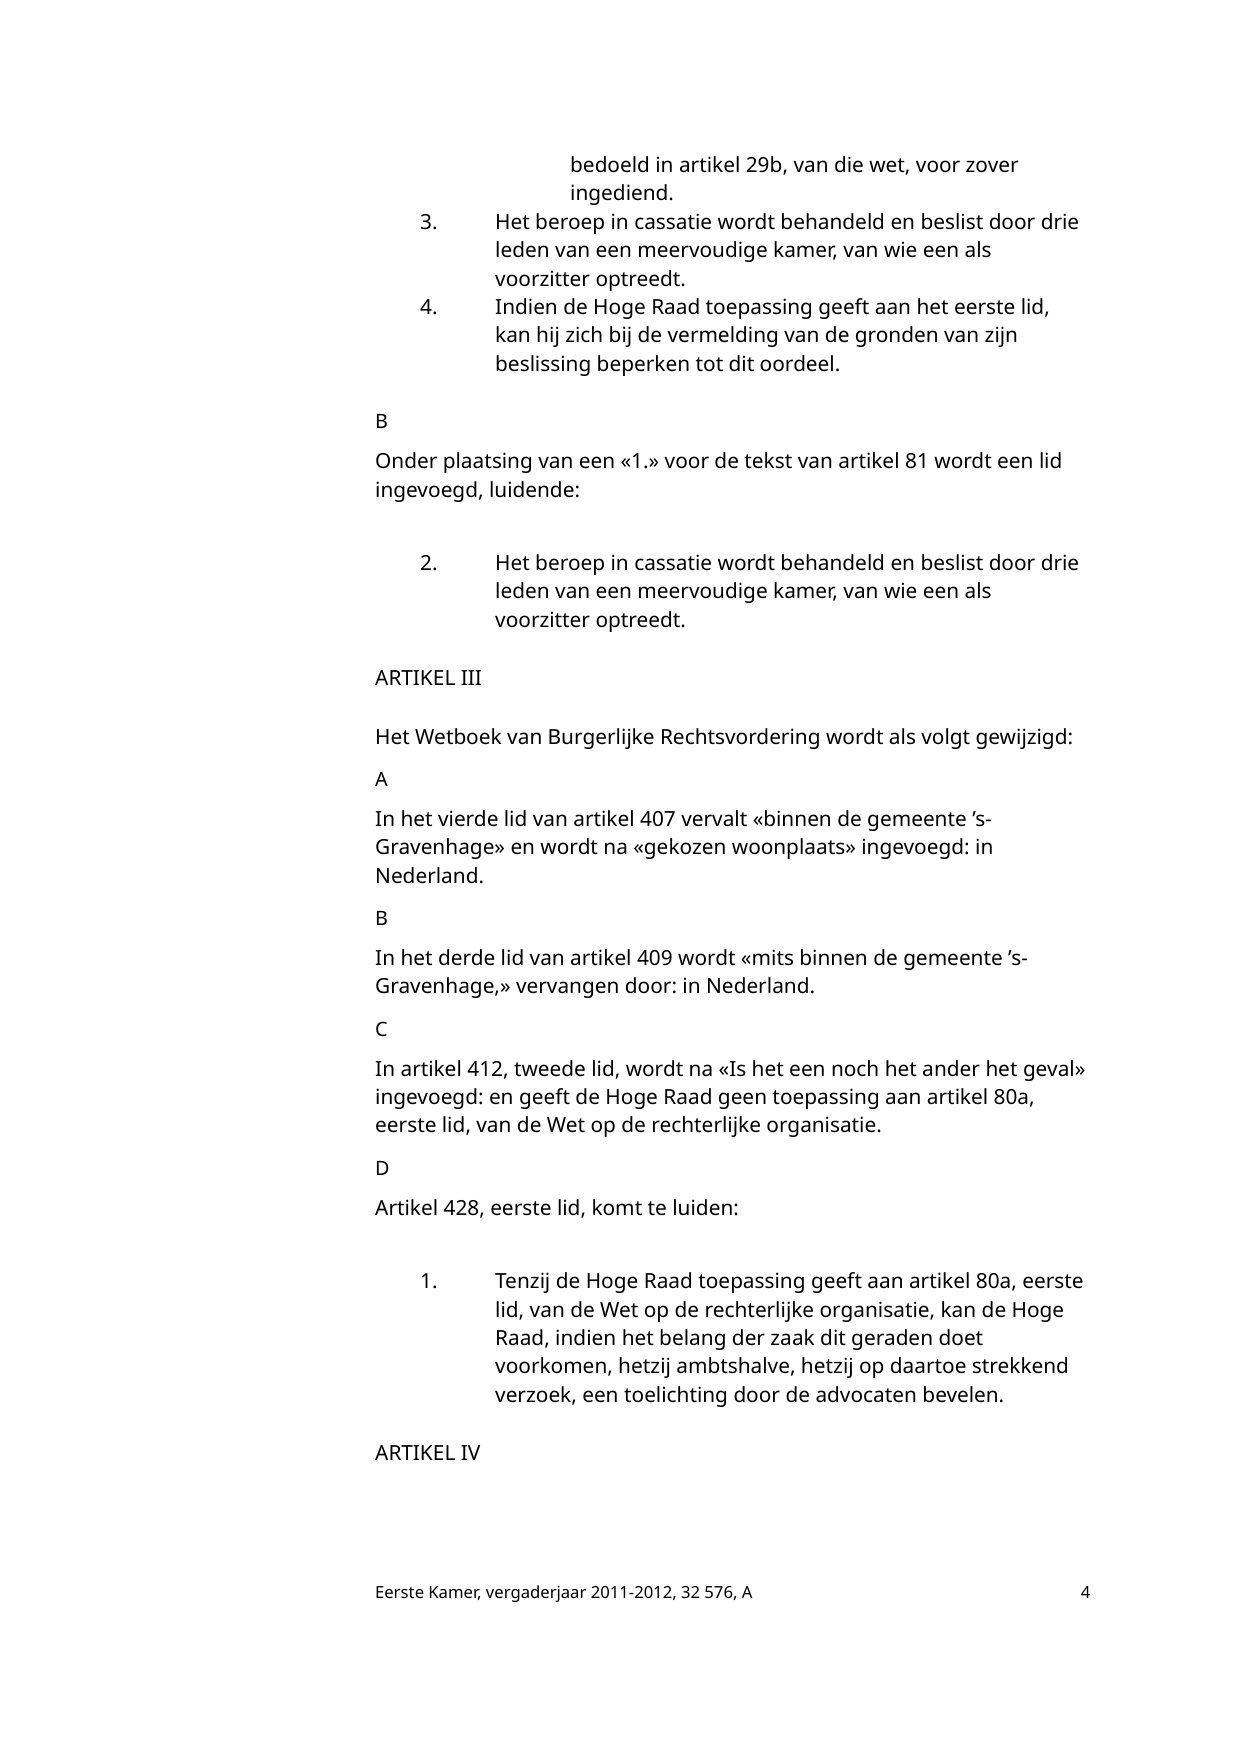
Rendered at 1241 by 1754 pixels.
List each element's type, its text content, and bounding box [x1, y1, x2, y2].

text Het Wetboek van Burgerlijke Rechtsvordering wordt als volgt gewijzigd: [375, 722, 1090, 750]
text A [375, 765, 1090, 792]
text C [375, 1015, 1090, 1042]
text In het vierde lid van artikel 407 vervalt «binnen de gemeente ’s-Gravenhage» en wordt na «gekozen woonplaats» ingevoegd: in Nederland. [375, 804, 1090, 889]
subtitle ARTIKEL III [375, 663, 1090, 692]
text In het derde lid van artikel 409 wordt «mits binnen de gemeente ’s-Gravenhage,» vervangen door: in Nederland. [375, 943, 1090, 1000]
text B [375, 904, 1090, 931]
text B [375, 407, 1090, 434]
list bedoeld in artikel 29b, van die wet, voor zover ingediend. [495, 150, 1090, 207]
list Het beroep in cassatie wordt behandeld en beslist door drie leden van een meervoudige kamer, van wie een als voorzitter optreedt. [420, 207, 1090, 292]
text D [375, 1154, 1090, 1181]
list Het beroep in cassatie wordt behandeld en beslist door drie leden van een meervoudige kamer, van wie een als voorzitter optreedt. [420, 548, 1090, 633]
text Artikel 428, eerste lid, komt te luiden: [375, 1193, 1090, 1221]
list Indien de Hoge Raad toepassing geeft aan het eerste lid, kan hij zich bij de vermelding van de gronden van zijn beslissing beperken tot dit oordeel. [420, 292, 1090, 377]
list Tenzij de Hoge Raad toepassing geeft aan artikel 80a, eerste lid, van de Wet op de rechterlijke organisatie, kan de Hoge Raad, indien het belang der zaak dit geraden doet voorkomen, hetzij ambtshalve, hetzij op daartoe strekkend verzoek, een toelichting door de advocaten bevelen. [420, 1266, 1090, 1408]
text Onder plaatsing van een «1.» voor de tekst van artikel 81 wordt een lid ingevoegd, luidende: [375, 446, 1090, 503]
text In artikel 412, tweede lid, wordt na «Is het een noch het ander het geval» ingevoegd: en geeft de Hoge Raad geen toepassing aan artikel 80a, eerste lid, van de Wet op de rechterlijke organisatie. [375, 1054, 1090, 1139]
subtitle ARTIKEL IV [375, 1438, 1090, 1467]
